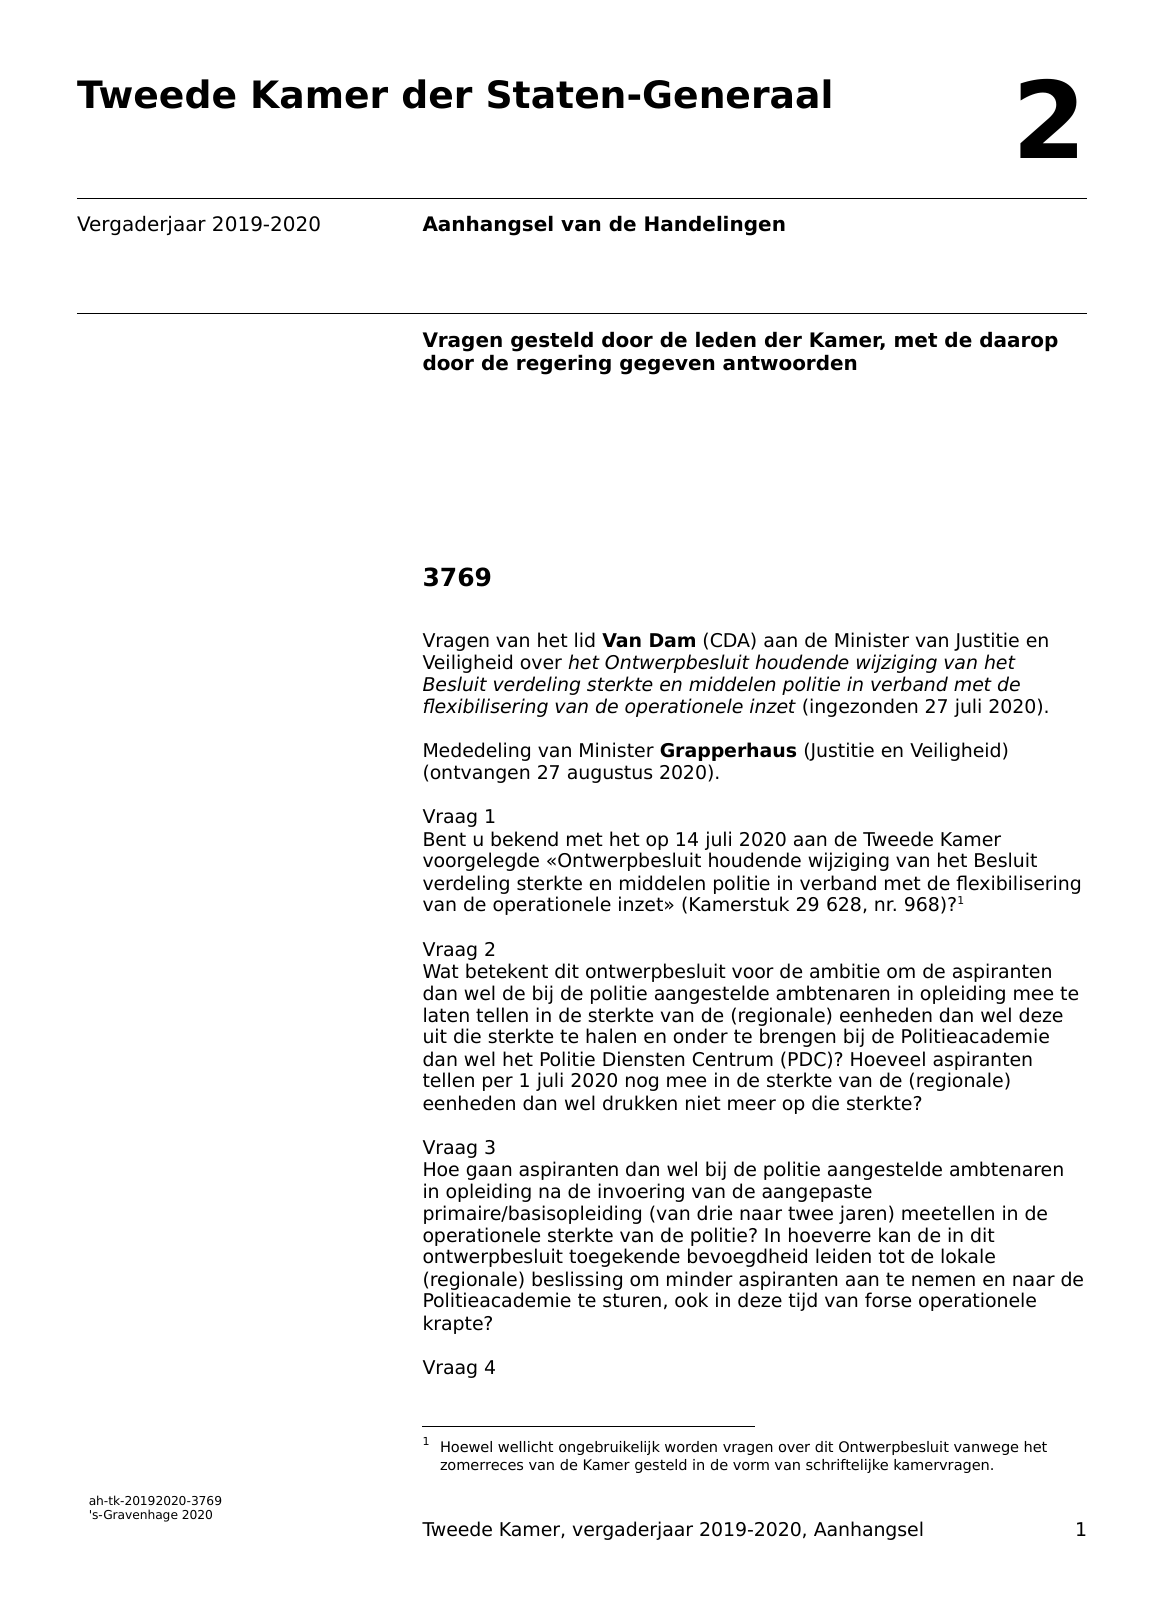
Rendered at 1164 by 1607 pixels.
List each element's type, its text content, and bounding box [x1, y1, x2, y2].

text Vraag 4 [422, 1357, 1087, 1378]
text Vragen van het lid Van Dam (CDA) aan de Minister van Justitie en Veiligheid over het Ontwerpbesluit houdende wijziging van het Besluit verdeling sterkte en middelen politie in verband met de flexibilisering van de operationele inzet (ingezonden 27 juli 2020). [422, 630, 1087, 718]
table_cell Vragen gesteld door de leden der Kamer, met de daarop door de regering gegeven antwoorden [422, 314, 1087, 375]
table_header Tweede Kamer der Staten-Generaal [77, 59, 886, 198]
text Vraag 1 [422, 806, 1087, 828]
text 3769 [422, 563, 1087, 592]
table_cell [77, 314, 422, 375]
text Mededeling van Minister Grapperhaus (Justitie en Veiligheid) (ontvangen 27 augustus 2020). [422, 740, 1087, 784]
text Wat betekent dit ontwerpbesluit voor de ambitie om de aspiranten dan wel de bij de politie aangestelde ambtenaren in opleiding mee te laten tellen in de sterkte van de (regionale) eenheden dan wel deze uit die sterkte te halen en onder te brengen bij de Politieacademie dan wel het Politie Diensten Centrum (PDC)? Hoeveel aspiranten tellen per 1 juli 2020 nog mee in de sterkte van de (regionale) eenheden dan wel drukken niet meer op die sterkte? [422, 961, 1087, 1114]
text 's-Gravenhage 2020 [88, 1508, 323, 1522]
text Bent u bekend met het op 14 juli 2020 aan de Tweede Kamer voorgelegde «Ontwerpbesluit houdende wijziging van het Besluit verdeling sterkte en middelen politie in verband met de flexibilisering van de operationele inzet» (Kamerstuk 29 628, nr. 968)? [422, 828, 1087, 916]
text Hoewel wellicht ongebruikelijk worden vragen over dit Ontwerpbesluit vanwege het zomerreces van de Kamer gesteld in de vorm van schriftelijke kamervragen. [422, 1435, 1087, 1474]
table_cell Vergaderjaar 2019-2020 [77, 199, 422, 313]
text Vraag 2 [422, 938, 1087, 961]
table_cell Aanhangsel van de Handelingen [422, 199, 1087, 313]
table_header 2 [886, 59, 1087, 198]
text Hoe gaan aspiranten dan wel bij de politie aangestelde ambtenaren in opleiding na de invoering van de aangepaste primaire/basisopleiding (van drie naar twee jaren) meetellen in de operationele sterkte van de politie? In hoeverre kan de in dit ontwerpbesluit toegekende bevoegdheid leiden tot de lokale (regionale) beslissing om minder aspiranten aan te nemen en naar de Politieacademie te sturen, ook in deze tijd van forse operationele krapte? [422, 1158, 1087, 1334]
text Vraag 3 [422, 1137, 1087, 1158]
text ah-tk-20192020-3769 [88, 1494, 323, 1508]
